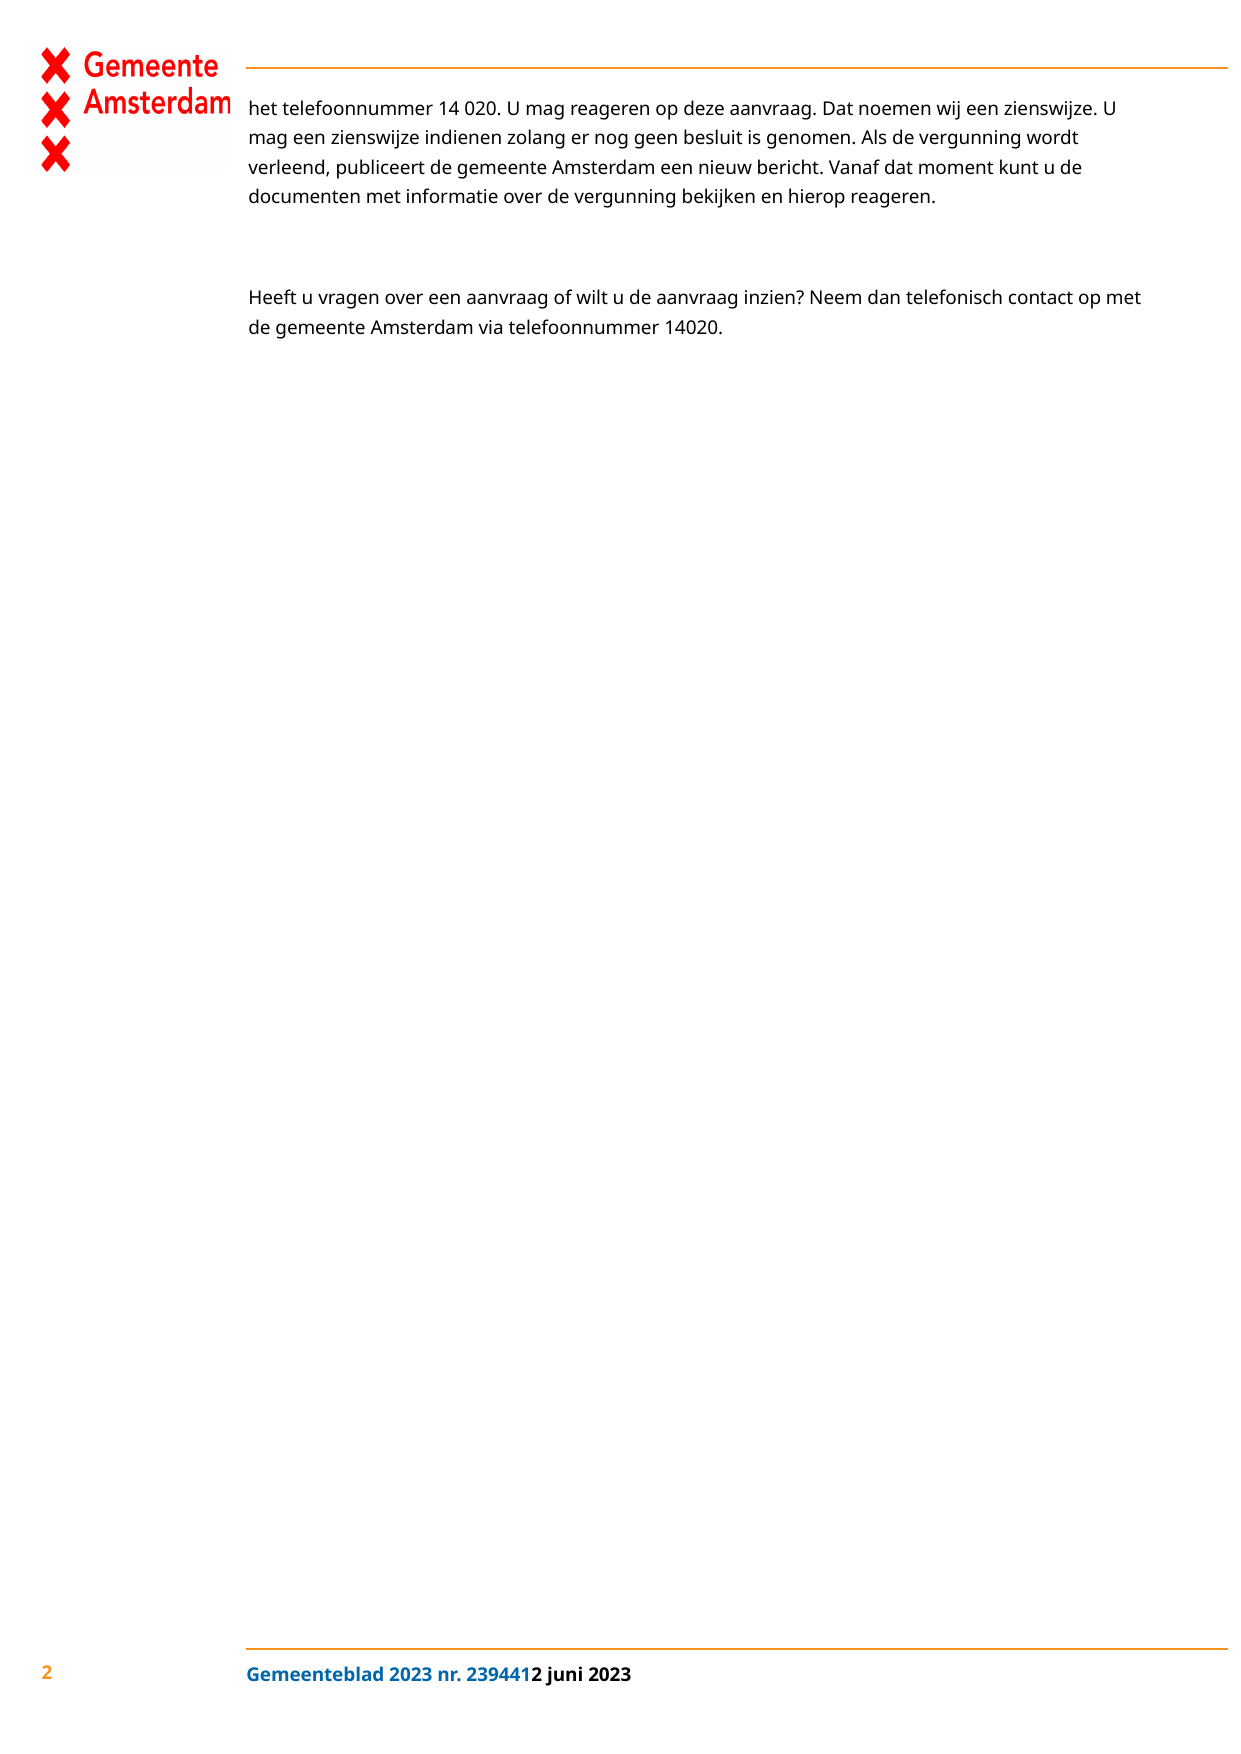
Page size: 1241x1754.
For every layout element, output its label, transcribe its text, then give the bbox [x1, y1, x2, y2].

text Heeft u vragen over een aanvraag of wilt u de aanvraag inzien? Neem dan telefonisch contact op met de gemeente Amsterdam via telefoonnummer 14020. [248, 284, 1152, 340]
picture [41, 47, 231, 172]
text het telefoonnummer 14 020. U mag reageren op deze aanvraag. Dat noemen wij een zienswijze. U mag een zienswijze indienen zolang er nog geen besluit is genomen. Als de vergunning wordt verleend, publiceert de gemeente Amsterdam een nieuw bericht. Vanaf dat moment kunt u de documenten met informatie over de vergunning bekijken en hierop reageren. [248, 95, 1152, 209]
